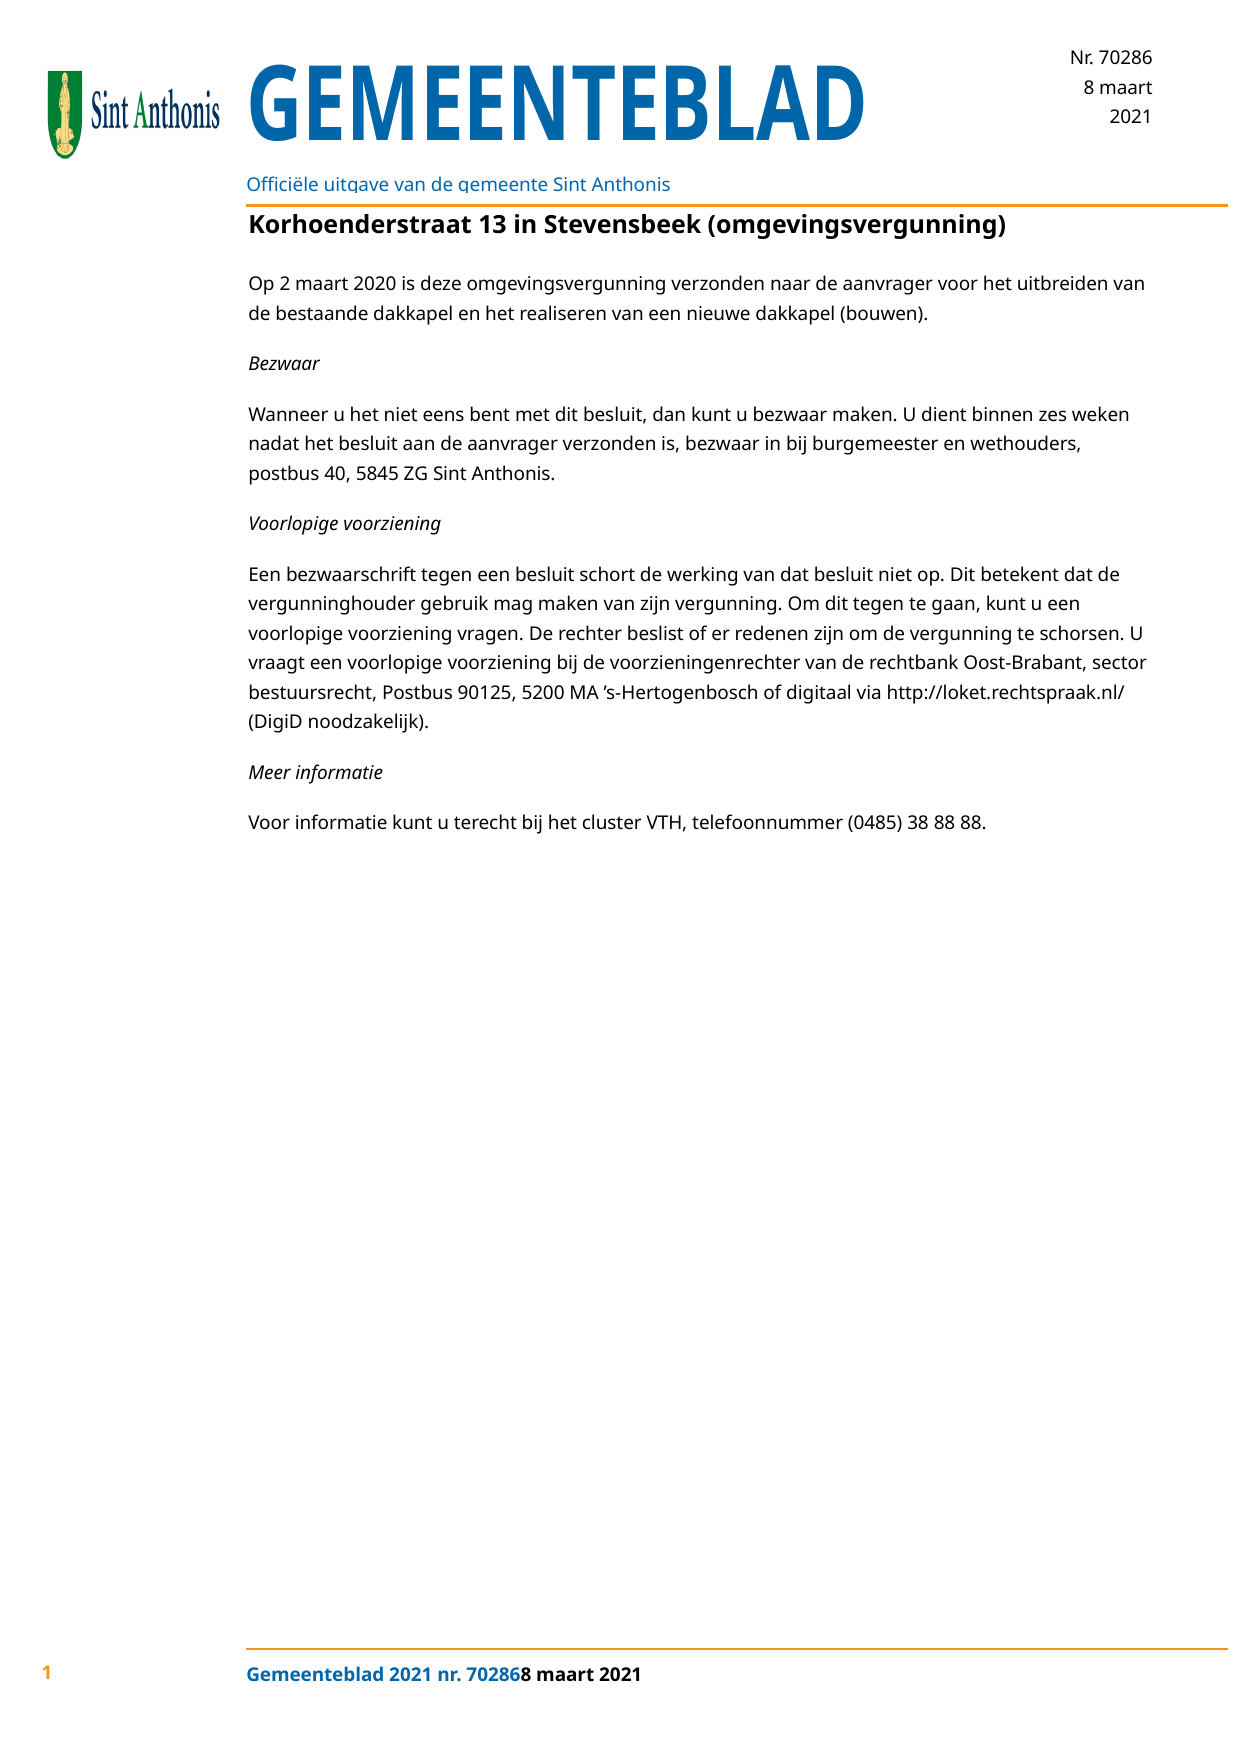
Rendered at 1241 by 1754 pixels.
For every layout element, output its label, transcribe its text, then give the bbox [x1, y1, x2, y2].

text Wanneer u het niet eens bent met dit besluit, dan kunt u bezwaar maken. U dient binnen zes weken nadat het besluit aan de aanvrager verzonden is, bezwaar in bij burgemeester en wethouders, postbus 40, 5845 ZG Sint Anthonis. [248, 401, 1152, 486]
text Op 2 maart 2020 is deze omgevingsvergunning verzonden naar de aanvrager voor het uitbreiden van de bestaande dakkapel en het realiseren van een nieuwe dakkapel (bouwen). [248, 270, 1152, 326]
text Voorlopige voorziening [248, 510, 1152, 536]
text Voor informatie kunt u terecht bij het cluster VTH, telefoonnummer (0485) 38 88 88. [248, 809, 1152, 835]
text Bezwaar [248, 350, 1152, 376]
text Meer informatie [248, 759, 1152, 785]
picture [41, 47, 231, 172]
text Een bezwaarschrift tegen een besluit schort de werking van dat besluit niet op. Dit betekent dat de vergunninghouder gebruik mag maken van zijn vergunning. Om dit tegen te gaan, kunt u een voorlopige voorziening vragen. De rechter beslist of er redenen zijn om de vergunning te schorsen. U vraagt een voorlopige voorziening bij de voorzieningenrechter van de rechtbank Oost-Brabant, sector bestuursrecht, Postbus 90125, 5200 MA ’s-Hertogenbosch of digitaal via http://loket.rechtspraak.nl/ (DigiD noodzakelijk). [248, 561, 1152, 734]
text Korhoenderstraat 13 in Stevensbeek (omgevingsvergunning) [248, 207, 1152, 241]
